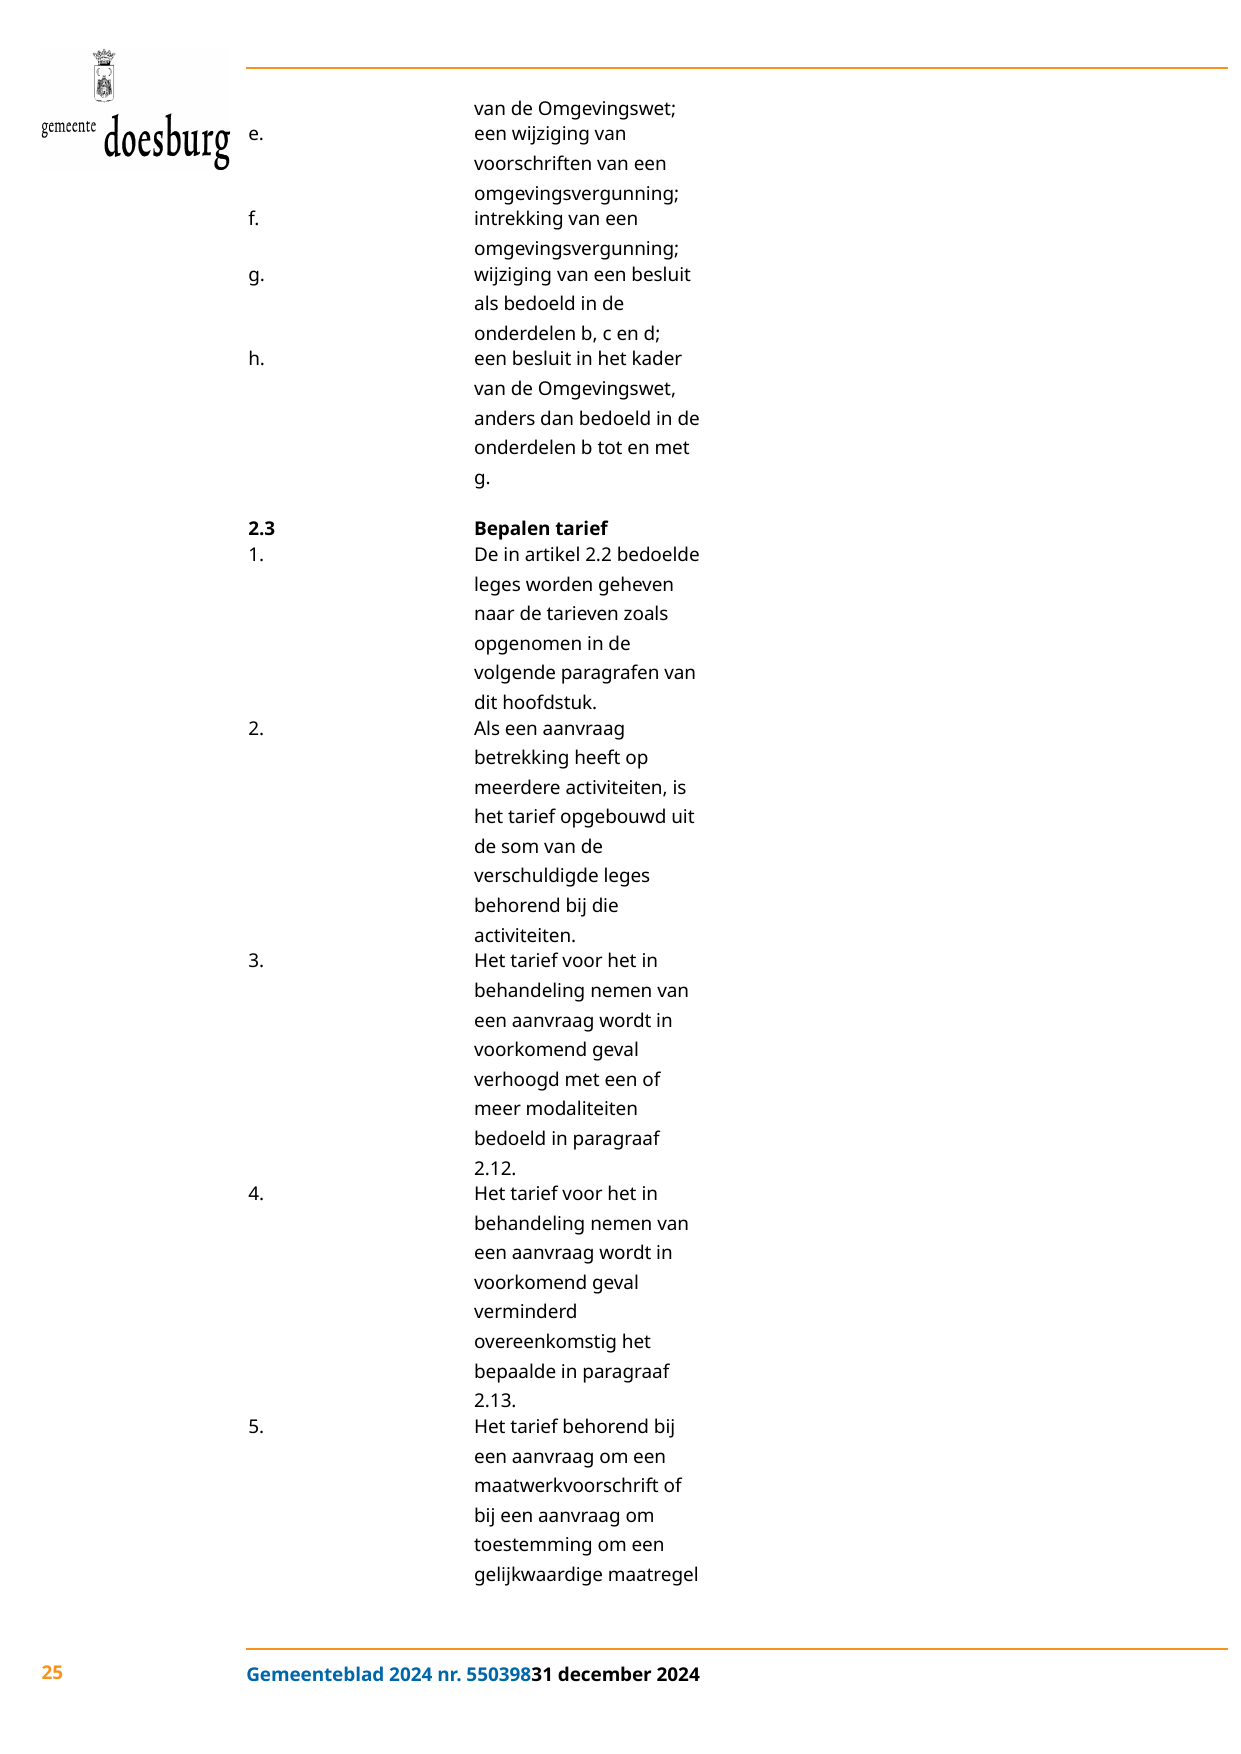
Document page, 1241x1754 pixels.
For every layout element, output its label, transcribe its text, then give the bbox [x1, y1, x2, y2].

table_cell Het tarief behorend bij een aanvraag om een maatwerkvoorschrift of bij een aanvraag om toestemming om een gelijkwaardige maatregel [474, 1413, 700, 1587]
table_cell Als een aanvraag betrekking heeft op meerdere activiteiten, is het tarief opgebouwd uit de som van de verschuldigde leges behorend bij die activiteiten. [474, 715, 700, 948]
table_cell 3. [248, 948, 474, 1180]
table_cell [700, 205, 926, 261]
table_cell [248, 490, 474, 515]
table_cell 5. [248, 1413, 474, 1587]
table_cell f. [248, 205, 474, 261]
table_cell [700, 490, 926, 515]
table_cell [474, 490, 700, 515]
table_cell een wijziging van voorschriften van een omgevingsvergunning; [474, 121, 700, 205]
table_cell Het tarief voor het in behandeling nemen van een aanvraag wordt in voorkomend geval verminderd overeenkomstig het bepaalde in paragraaf 2.13. [474, 1180, 700, 1413]
table_cell [700, 715, 926, 948]
table_cell 2.3 [248, 515, 474, 541]
table_cell 2. [248, 715, 474, 948]
table_cell intrekking van een omgevingsvergunning; [474, 205, 700, 261]
table_cell g. [248, 261, 474, 346]
table_cell [926, 346, 1152, 490]
table_cell [248, 95, 474, 121]
table_cell [700, 121, 926, 205]
table_cell [700, 1413, 926, 1587]
table_cell [926, 261, 1152, 346]
table_cell [926, 121, 1152, 205]
table_cell Het tarief voor het in behandeling nemen van een aanvraag wordt in voorkomend geval verhoogd met een of meer modaliteiten bedoeld in paragraaf 2.12. [474, 948, 700, 1180]
table_cell [700, 261, 926, 346]
table_cell De in artikel 2.2 bedoelde leges worden geheven naar de tarieven zoals opgenomen in de volgende paragrafen van dit hoofdstuk. [474, 541, 700, 715]
table_cell van de Omgevingswet; [474, 95, 700, 121]
table_cell [700, 346, 926, 490]
table_cell [926, 541, 1152, 715]
table_cell [700, 95, 926, 121]
table_cell [700, 541, 926, 715]
table_cell wijziging van een besluit als bedoeld in de onderdelen b, c en d; [474, 261, 700, 346]
table_cell [700, 515, 926, 541]
table_cell [926, 1413, 1152, 1587]
table_cell 1. [248, 541, 474, 715]
table_cell een besluit in het kader van de Omgevingswet, anders dan bedoeld in de onderdelen b tot en met g. [474, 346, 700, 490]
table_cell [926, 490, 1152, 515]
table_cell [926, 715, 1152, 948]
table_cell [926, 1180, 1152, 1413]
table_cell [926, 95, 1152, 121]
table_cell [926, 205, 1152, 261]
table_cell [926, 515, 1152, 541]
table_cell 4. [248, 1180, 474, 1413]
table_cell Bepalen tarief [474, 515, 700, 541]
table_cell [926, 948, 1152, 1180]
table_cell [700, 948, 926, 1180]
table_cell h. [248, 346, 474, 490]
table_cell [700, 1180, 926, 1413]
table_cell e. [248, 121, 474, 205]
picture [41, 47, 231, 172]
